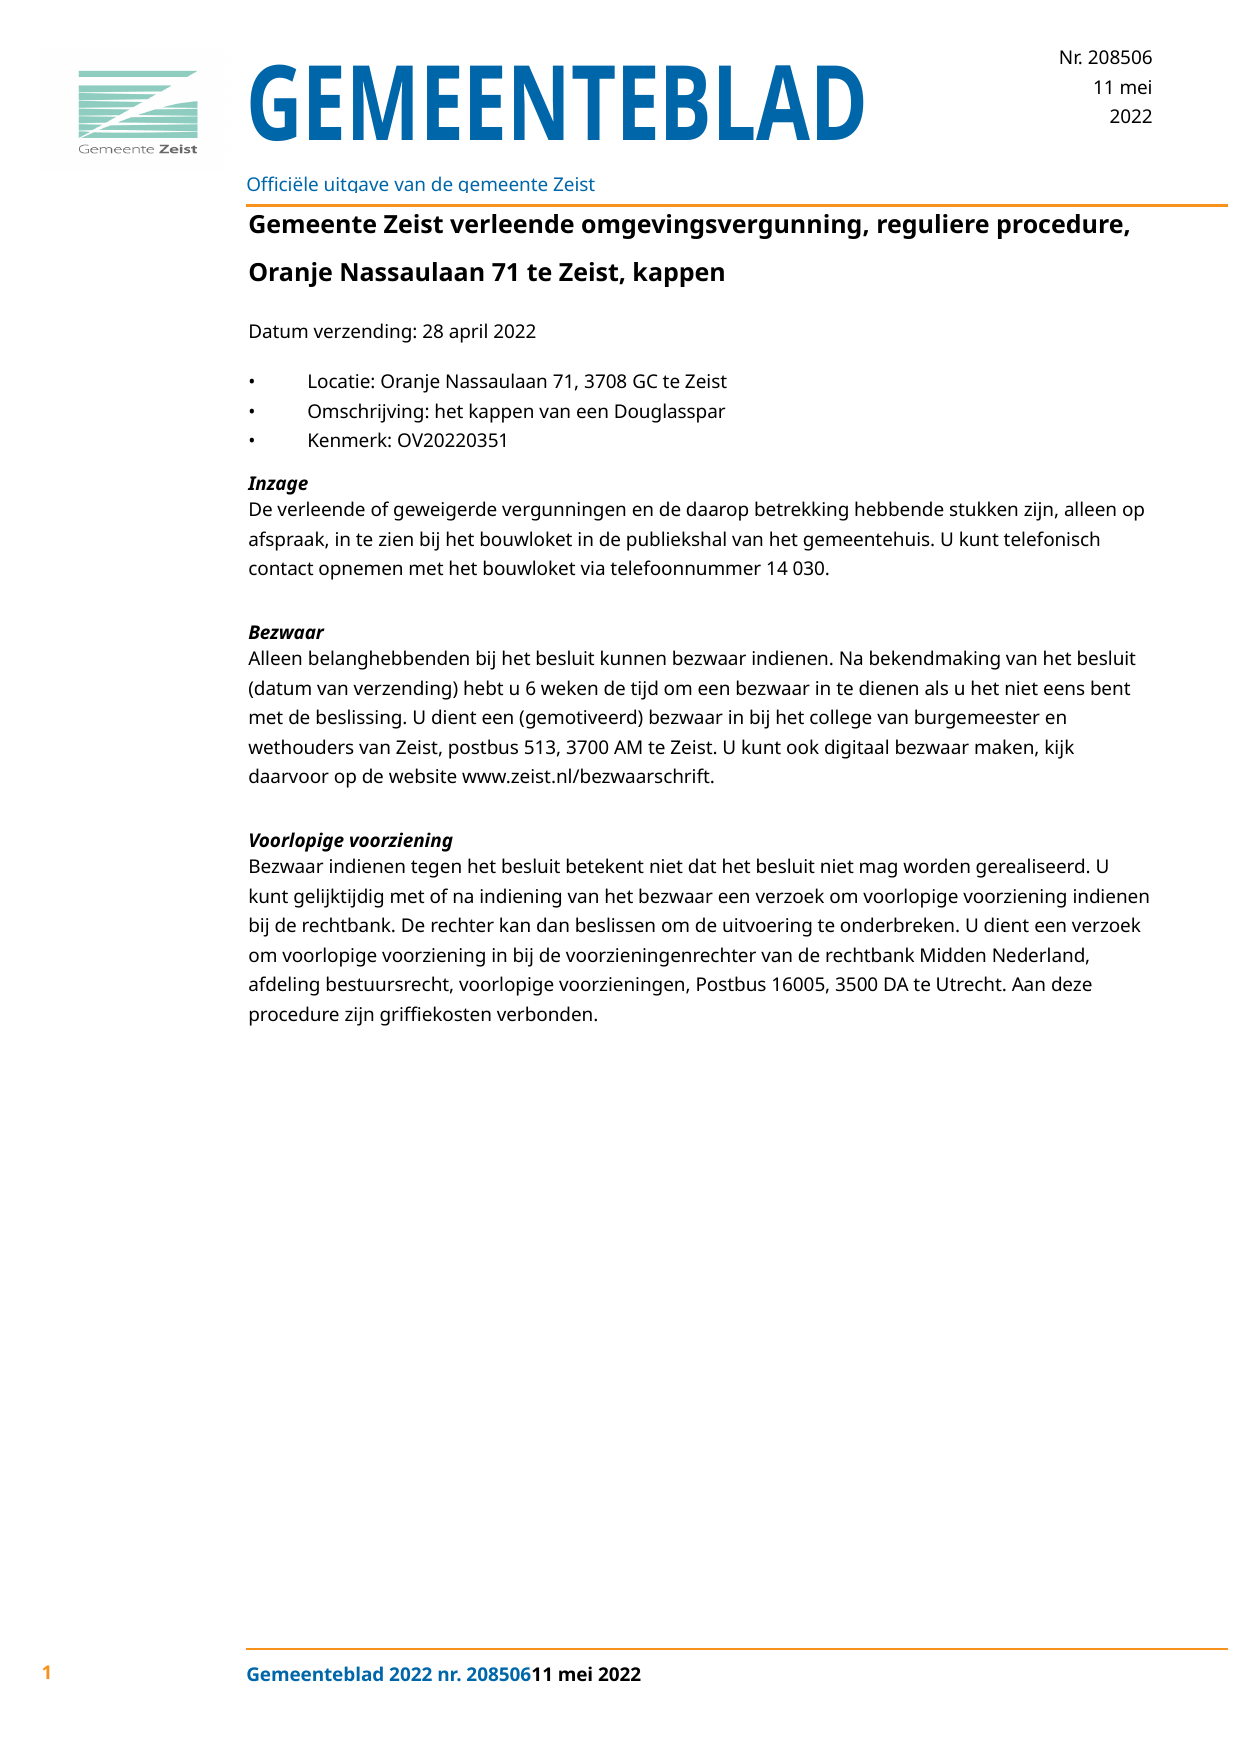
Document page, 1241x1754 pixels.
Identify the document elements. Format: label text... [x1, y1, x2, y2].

text De verleende of geweigerde vergunningen en de daarop betrekking hebbende stukken zijn, alleen op afspraak, in te zien bij het bouwloket in de publiekshal van het gemeentehuis. U kunt telefonisch contact opnemen met het bouwloket via telefoonnummer 14 030. [248, 496, 1152, 581]
list Locatie: Oranje Nassaulaan 71, 3708 GC te Zeist [248, 368, 1152, 394]
text Bezwaar indienen tegen het besluit betekent niet dat het besluit niet mag worden gerealiseerd. U kunt gelijktijdig met of na indiening van het bezwaar een verzoek om voorlopige voorziening indienen bij de rechtbank. De rechter kan dan beslissen om de uitvoering te onderbreken. U dient een verzoek om voorlopige voorziening in bij de voorzieningenrechter van de rechtbank Midden Nederland, afdeling bestuursrecht, voorlopige voorzieningen, Postbus 16005, 3500 DA te Utrecht. Aan deze procedure zijn griffiekosten verbonden. [248, 853, 1152, 1027]
text Datum verzending: 28 april 2022 [248, 318, 1152, 344]
list Omschrijving: het kappen van een Douglasspar [248, 398, 1152, 424]
text Gemeente Zeist verleende omgevingsvergunning, reguliere procedure, Oranje Nassaulaan 71 te Zeist, kappen [248, 207, 1152, 288]
text Inzage [248, 471, 1152, 496]
text Bezwaar [248, 619, 1152, 645]
text Voorlopige voorziening [248, 827, 1152, 853]
text Alleen belanghebbenden bij het besluit kunnen bezwaar indienen. Na bekendmaking van het besluit (datum van verzending) hebt u 6 weken de tijd om een bezwaar in te dienen als u het niet eens bent met de beslissing. U dient een (gemotiveerd) bezwaar in bij het college van burgemeester en wethouders van Zeist, postbus 513, 3700 AM te Zeist. U kunt ook digitaal bezwaar maken, kijk daarvoor op de website www.zeist.nl/bezwaarschrift. [248, 645, 1152, 789]
picture [41, 47, 231, 172]
list Kenmerk: OV20220351 [248, 427, 1152, 453]
